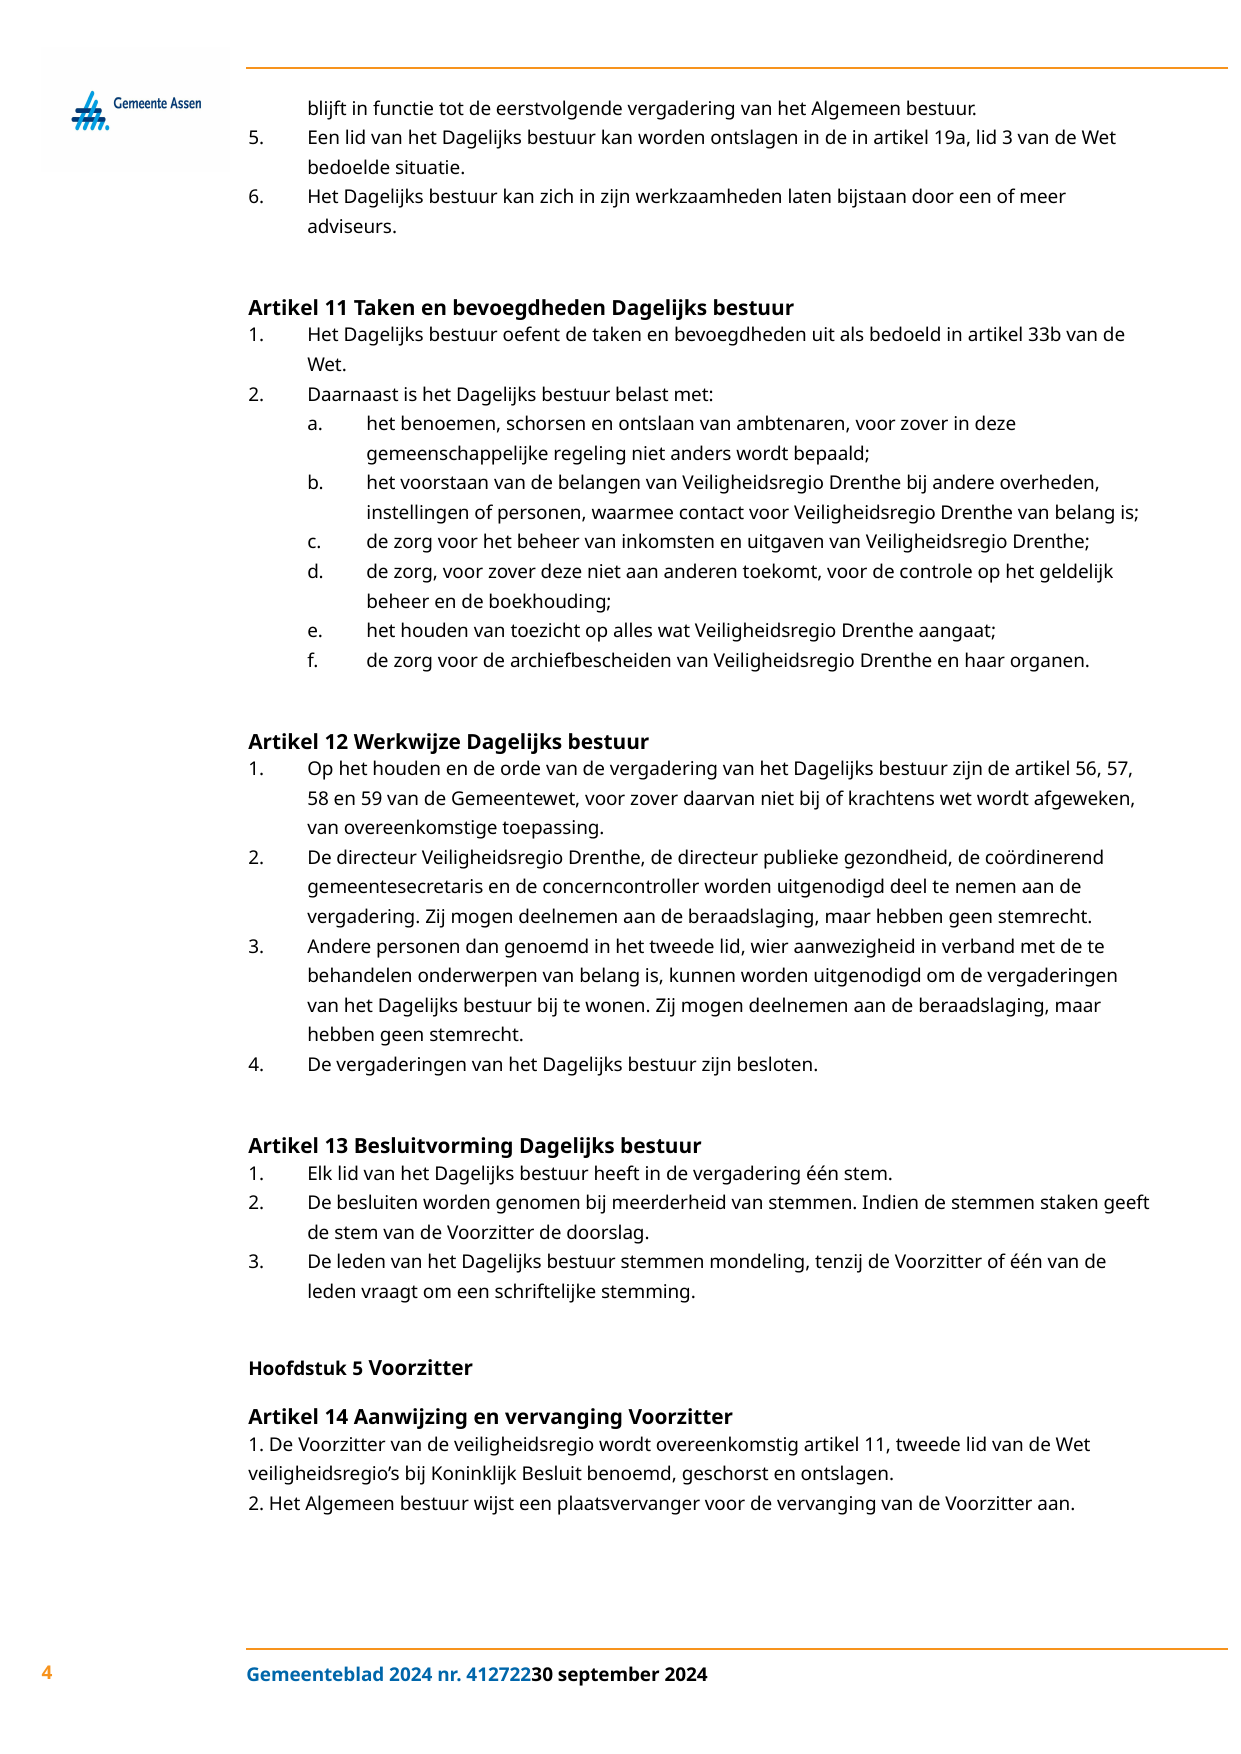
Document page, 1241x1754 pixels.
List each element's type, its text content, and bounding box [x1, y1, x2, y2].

list de zorg voor het beheer van inkomsten en uitgaven van Veiligheidsregio Drenthe; [307, 529, 1152, 554]
text Artikel 11 Taken en bevoegdheden Dagelijks bestuur [248, 293, 1152, 322]
text Artikel 14 Aanwijzing en vervanging Voorzitter [248, 1402, 1152, 1431]
text 1. De Voorzitter van de veiligheidsregio wordt overeenkomstig artikel 11, tweede lid van de Wet veiligheidsregio’s bij Koninklijk Besluit benoemd, geschorst en ontslagen. [248, 1431, 1152, 1486]
list het voorstaan van de belangen van Veiligheidsregio Drenthe bij andere overheden, instellingen of personen, waarmee contact voor Veiligheidsregio Drenthe van belang is; [307, 469, 1152, 525]
list het houden van toezicht op alles wat Veiligheidsregio Drenthe aangaat; [307, 617, 1152, 643]
list blijft in functie tot de eerstvolgende vergadering van het Algemeen bestuur. [248, 95, 1152, 121]
list De directeur Veiligheidsregio Drenthe, de directeur publieke gezondheid, de coördinerend gemeentesecretaris en de concerncontroller worden uitgenodigd deel te nemen aan de vergadering. Zij mogen deelnemen aan de beraadslaging, maar hebben geen stemrecht. [248, 844, 1152, 929]
picture [41, 47, 231, 172]
list Het Dagelijks bestuur oefent de taken en bevoegdheden uit als bedoeld in artikel 33b van de Wet. [248, 322, 1152, 377]
list Een lid van het Dagelijks bestuur kan worden ontslagen in de in artikel 19a, lid 3 van de Wet bedoelde situatie. [248, 124, 1152, 180]
list De leden van het Dagelijks bestuur stemmen mondeling, tenzij de Voorzitter of één van de leden vraagt om een schriftelijke stemming. [248, 1248, 1152, 1304]
list De besluiten worden genomen bij meerderheid van stemmen. Indien de stemmen staken geeft de stem van de Voorzitter de doorslag. [248, 1189, 1152, 1244]
list de zorg, voor zover deze niet aan anderen toekomt, voor de controle op het geldelijk beheer en de boekhouding; [307, 558, 1152, 613]
text Hoofdstuk 5 Voorzitter [248, 1353, 1152, 1382]
text 2. Het Algemeen bestuur wijst een plaatsvervanger voor de vervanging van de Voorzitter aan. [248, 1490, 1152, 1516]
list De vergaderingen van het Dagelijks bestuur zijn besloten. [248, 1051, 1152, 1077]
list Andere personen dan genoemd in het tweede lid, wier aanwezigheid in verband met de te behandelen onderwerpen van belang is, kunnen worden uitgenodigd om de vergaderingen van het Dagelijks bestuur bij te wonen. Zij mogen deelnemen aan de beraadslaging, maar hebben geen stemrecht. [248, 933, 1152, 1047]
list het benoemen, schorsen en ontslaan van ambtenaren, voor zover in deze gemeenschappelijke regeling niet anders wordt bepaald; [307, 410, 1152, 466]
text Artikel 13 Besluitvorming Dagelijks bestuur [248, 1131, 1152, 1160]
list Het Dagelijks bestuur kan zich in zijn werkzaamheden laten bijstaan door een of meer adviseurs. [248, 183, 1152, 239]
list Op het houden en de orde van de vergadering van het Dagelijks bestuur zijn de artikel 56, 57, 58 en 59 van de Gemeentewet, voor zover daarvan niet bij of krachtens wet wordt afgeweken, van overeenkomstige toepassing. [248, 755, 1152, 840]
text Artikel 12 Werkwijze Dagelijks bestuur [248, 727, 1152, 755]
list Elk lid van het Dagelijks bestuur heeft in de vergadering één stem. [248, 1160, 1152, 1185]
list de zorg voor de archiefbescheiden van Veiligheidsregio Drenthe en haar organen. [307, 647, 1152, 673]
list Daarnaast is het Dagelijks bestuur belast met: [248, 381, 1152, 406]
